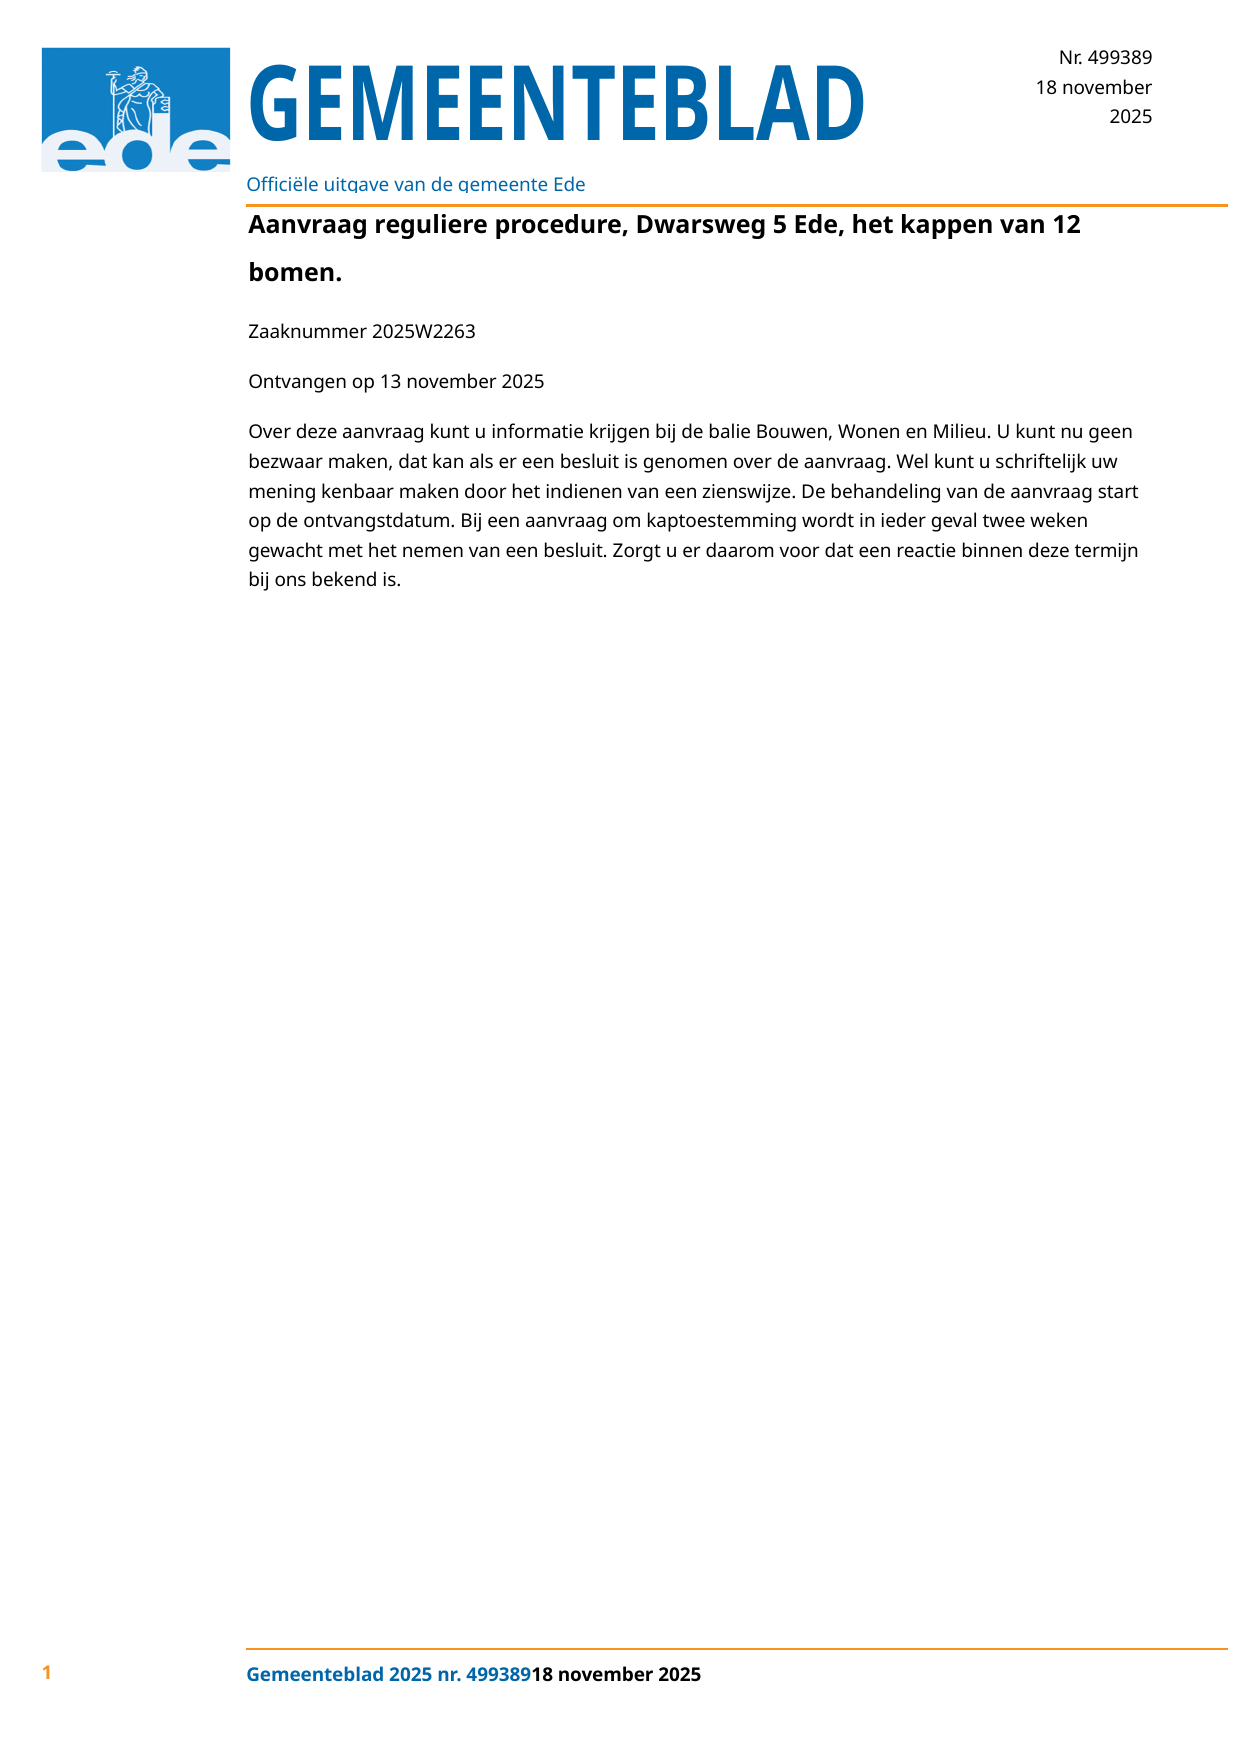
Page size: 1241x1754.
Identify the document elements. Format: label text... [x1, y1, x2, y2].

text Zaaknummer 2025W2263 [248, 318, 1152, 344]
picture [41, 47, 231, 172]
text Over deze aanvraag kunt u informatie krijgen bij de balie Bouwen, Wonen en Milieu. U kunt nu geen bezwaar maken, dat kan als er een besluit is genomen over de aanvraag. Wel kunt u schriftelijk uw mening kenbaar maken door het indienen van een zienswijze. De behandeling van de aanvraag start op de ontvangstdatum. Bij een aanvraag om kaptoestemming wordt in ieder geval twee weken gewacht met het nemen van een besluit. Zorgt u er daarom voor dat een reactie binnen deze termijn bij ons bekend is. [248, 419, 1152, 592]
text Aanvraag reguliere procedure, Dwarsweg 5 Ede, het kappen van 12 bomen. [248, 207, 1152, 288]
text Ontvangen op 13 november 2025 [248, 368, 1152, 394]
